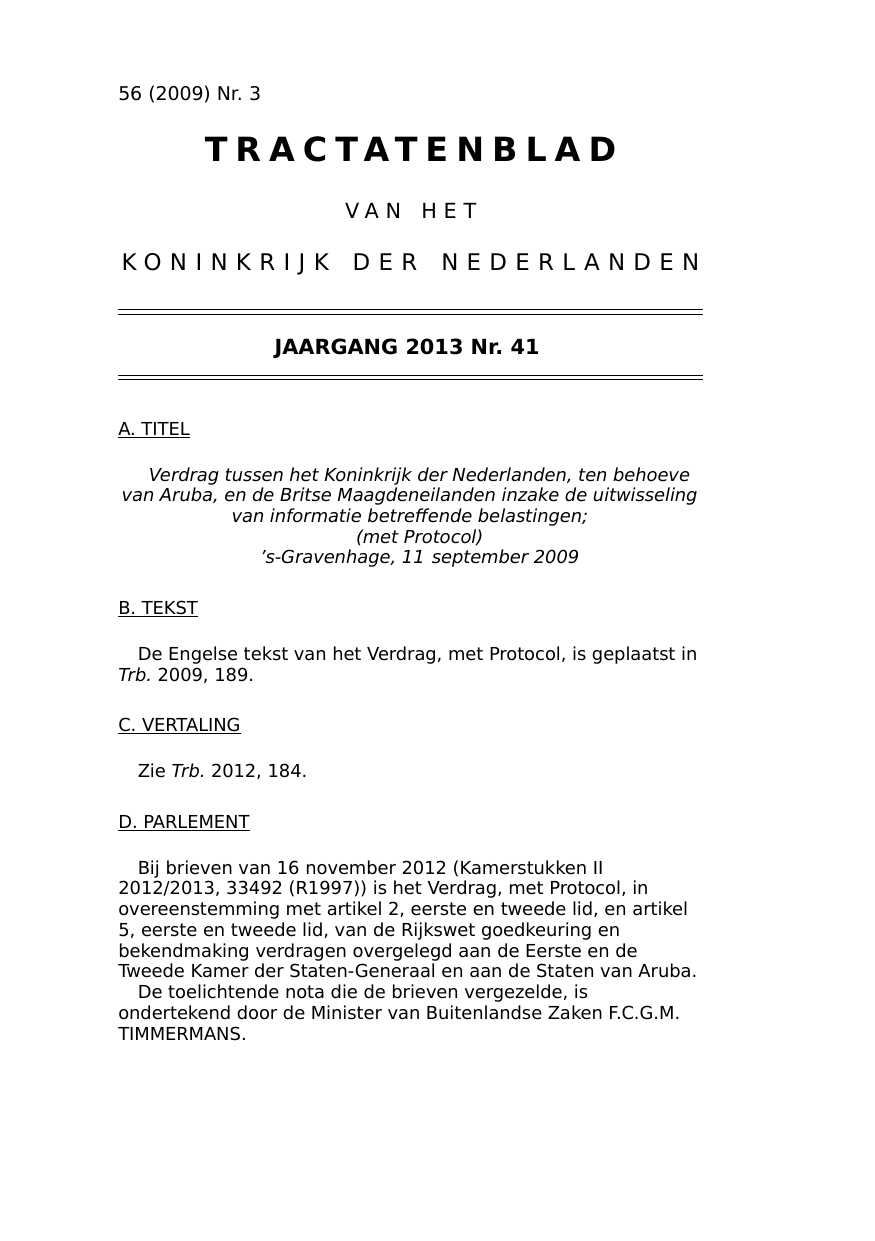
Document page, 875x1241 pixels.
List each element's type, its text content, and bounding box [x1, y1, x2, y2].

subtitle B. TEKST [118, 598, 703, 619]
text KONINKRIJK DER NEDERLANDEN [118, 249, 703, 276]
text Bij brieven van 16 november 2012 (Kamerstukken II 2012/2013, 33492 (R1997)) is het Verdrag, met Protocol, in overeenstemming met artikel 2, eerste en tweede lid, en artikel 5, eerste en tweede lid, van de Rijkswet goedkeuring en bekendmaking verdragen overgelegd aan de Eerste en de Tweede Kamer der Staten-Generaal en aan de Staten van Aruba. [118, 857, 703, 982]
subtitle D. PARLEMENT [118, 812, 703, 832]
text ’s-Gravenhage, 11 september 2009 [118, 547, 703, 568]
text Verdrag tussen het Koninkrijk der Nederlanden, ten behoeve van Aruba, en de Britse Maagdeneilanden inzake de uitwisseling van informatie betreffende belastingen; [118, 464, 703, 527]
text JAARGANG 2013 Nr. 41 [118, 335, 703, 359]
text De Engelse tekst van het Verdrag, met Protocol, is geplaatst in Trb. 2009, 189. [118, 644, 703, 685]
text VAN HET [118, 199, 703, 223]
text (met Protocol) [118, 527, 703, 547]
text De toelichtende nota die de brieven vergezelde, is ondertekend door de Minister van Buitenlandse Zaken F.C.G.M. TIMMERMANS. [118, 982, 703, 1044]
text Zie Trb. 2012, 184. [118, 761, 703, 782]
subtitle A. TITEL [118, 419, 703, 439]
text TRACTATENBLAD [118, 130, 703, 169]
subtitle C. VERTALING [118, 715, 703, 736]
text 56 (2009) Nr. 3 [118, 83, 703, 105]
